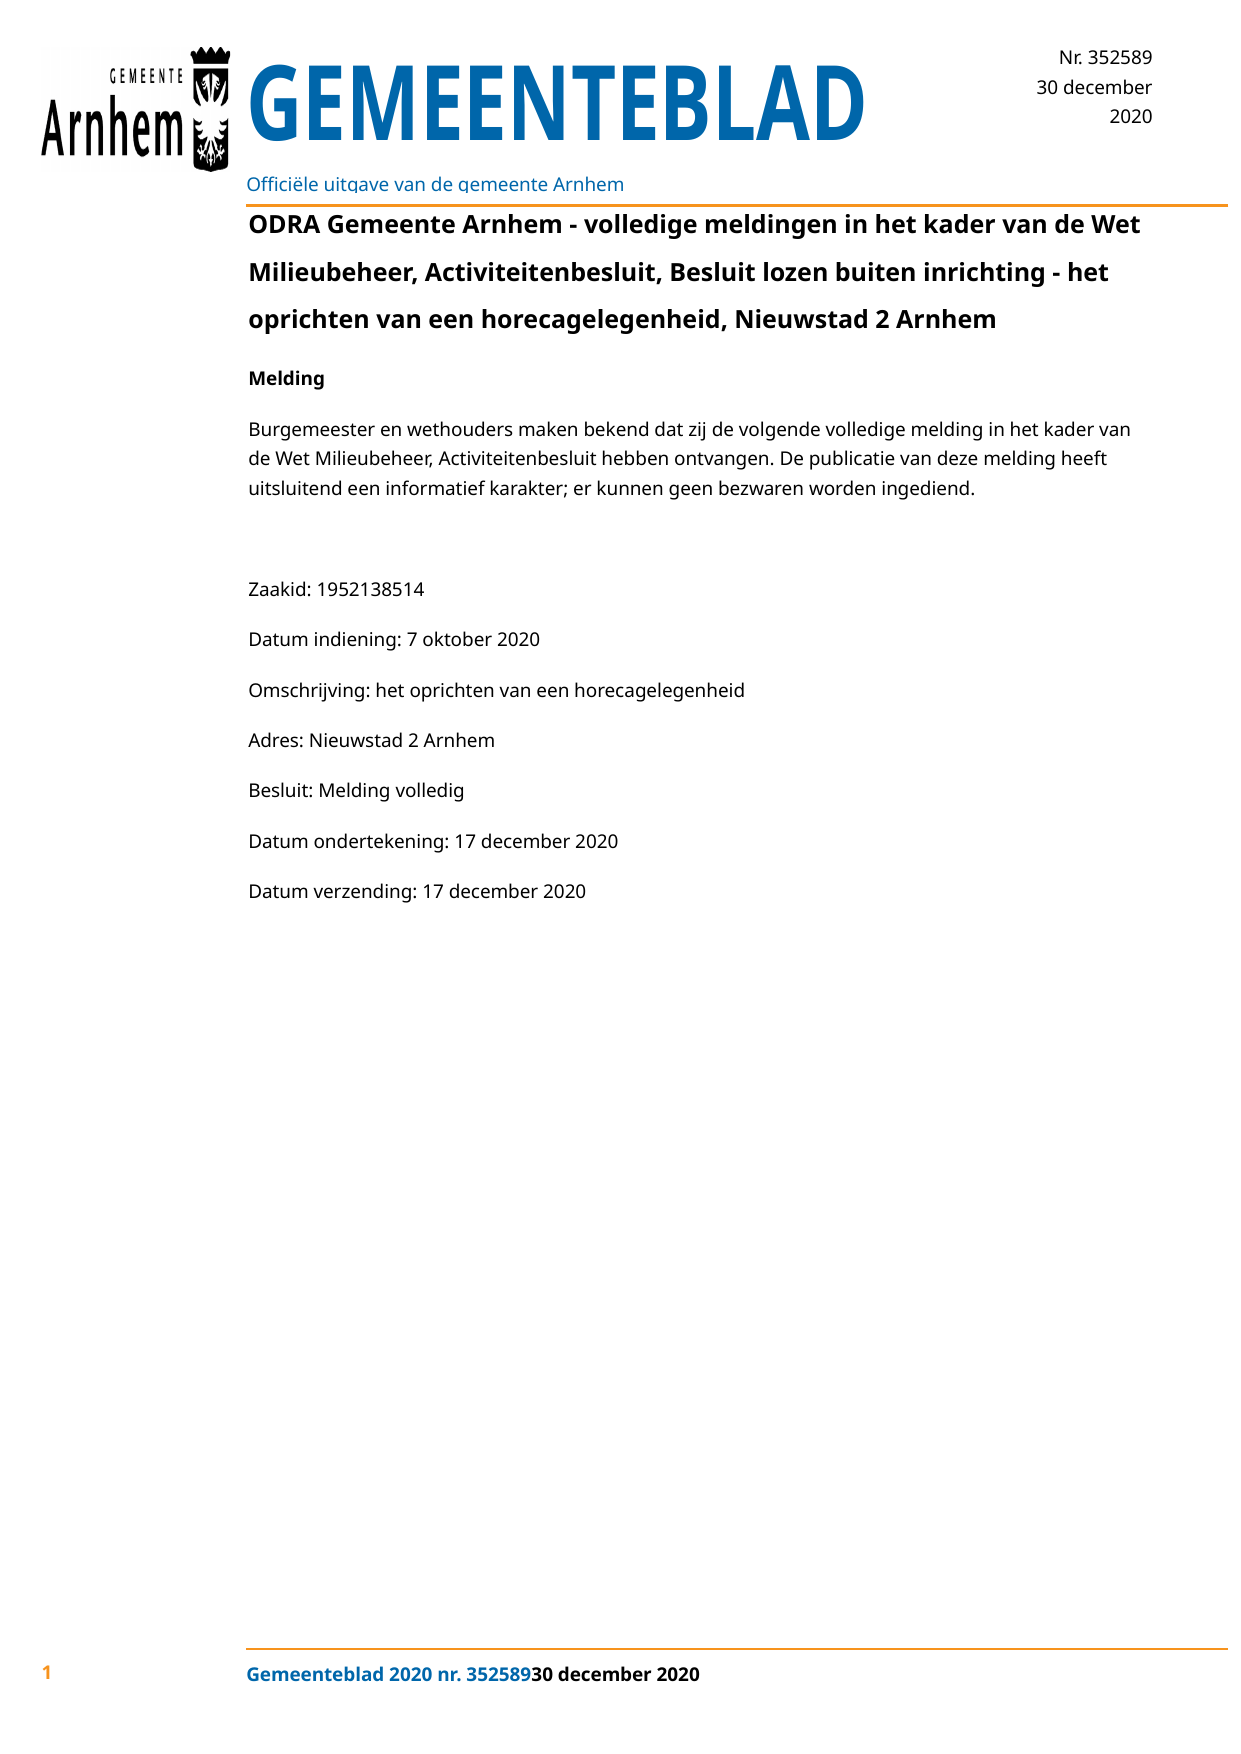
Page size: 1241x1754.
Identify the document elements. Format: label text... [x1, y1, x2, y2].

text Omschrijving: het oprichten van een horecagelegenheid [248, 677, 1152, 702]
text Adres: Nieuwstad 2 Arnhem [248, 727, 1152, 753]
text Burgemeester en wethouders maken bekend dat zij de volgende volledige melding in het kader van de Wet Milieubeheer, Activiteitenbesluit hebben ontvangen. De publicatie van deze melding heeft uitsluitend een informatief karakter; er kunnen geen bezwaren worden ingediend. [248, 416, 1152, 501]
text Zaakid: 1952138514 [248, 576, 1152, 602]
text Melding [248, 366, 1152, 391]
text Datum verzending: 17 december 2020 [248, 878, 1152, 904]
text Datum ondertekening: 17 december 2020 [248, 828, 1152, 854]
text Besluit: Melding volledig [248, 778, 1152, 803]
text Datum indiening: 7 oktober 2020 [248, 626, 1152, 652]
picture [41, 47, 231, 172]
text ODRA Gemeente Arnhem - volledige meldingen in het kader van de Wet Milieubeheer, Activiteitenbesluit, Besluit lozen buiten inrichting - het oprichten van een horecagelegenheid, Nieuwstad 2 Arnhem [248, 207, 1152, 336]
